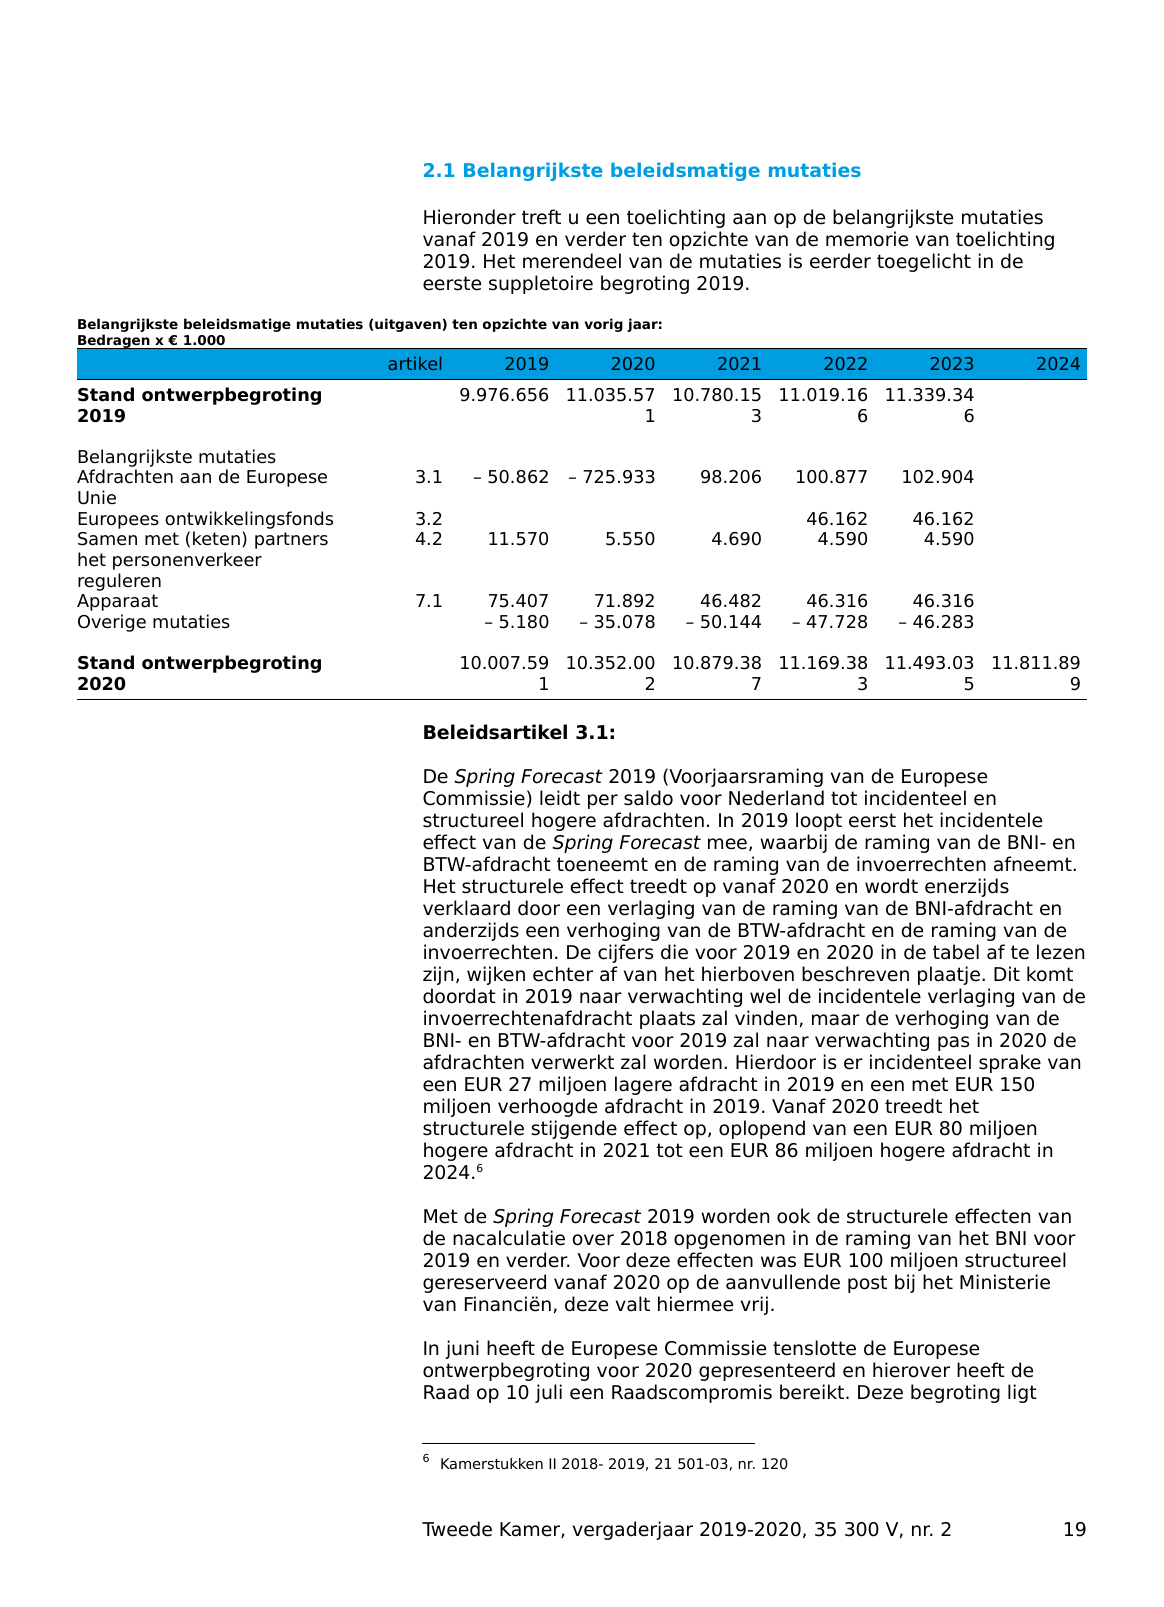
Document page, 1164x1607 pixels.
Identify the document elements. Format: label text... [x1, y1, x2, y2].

table_cell 11.339.346 [874, 380, 980, 426]
table_cell [555, 633, 661, 653]
table_cell 2019 [449, 349, 555, 379]
table_cell [661, 447, 768, 467]
table_cell [980, 447, 1087, 467]
table_cell 2021 [661, 349, 768, 379]
table_cell [980, 591, 1087, 612]
table_cell – 46.283 [874, 612, 980, 632]
text De Spring Forecast 2019 (Voorjaarsraming van de Europese Commissie) leidt per saldo voor Nederland tot incidenteel en structureel hogere afdrachten. In 2019 loopt eerst het incidentele effect van de Spring Forecast mee, waarbij de raming van de BNI- en BTW-afdracht toeneemt en de raming van de invoerrechten afneemt. Het structurele effect treedt op vanaf 2020 en wordt enerzijds verklaard door een verlaging van de raming van de BNI-afdracht en anderzijds een verhoging van de BTW-afdracht en de raming van de invoerrechten. De cijfers die voor 2019 en 2020 in de tabel af te lezen zijn, wijken echter af van het hierboven beschreven plaatje. Dit komt doordat in 2019 naar verwachting wel de incidentele verlaging van de invoerrechtenafdracht plaats zal vinden, maar de verhoging van de BNI- en BTW-afdracht voor 2019 zal naar verwachting pas in 2020 de afdrachten verwerkt zal worden. Hierdoor is er incidenteel sprake van een EUR 27 miljoen lagere afdracht in 2019 en een met EUR 150 miljoen verhoogde afdracht in 2019. Vanaf 2020 treedt het structurele stijgende effect op, oplopend van een EUR 80 miljoen hogere afdracht in 2021 tot een EUR 86 miljoen hogere afdracht in 2024. [422, 766, 1087, 1184]
table_cell 2022 [768, 349, 874, 379]
table_cell [555, 447, 661, 467]
text Hieronder treft u een toelichting aan op de belangrijkste mutaties vanaf 2019 en verder ten opzichte van de memorie van toelichting 2019. Het merendeel van de mutaties is eerder toegelicht in de eerste suppletoire begroting 2019. [422, 207, 1087, 295]
table_cell 46.482 [661, 591, 768, 612]
table_cell 46.316 [874, 591, 980, 612]
table_cell 7.1 [343, 591, 449, 612]
subtitle 2.1 Belangrijkste beleidsmatige mutaties [422, 160, 1087, 182]
table_cell [77, 426, 342, 447]
table_cell Belangrijkste mutaties [77, 447, 342, 467]
table_cell [555, 509, 661, 529]
table_cell – 35.078 [555, 612, 661, 632]
table_cell 2024 [980, 349, 1087, 379]
table_cell 4.690 [661, 529, 768, 591]
table_cell 46.162 [874, 509, 980, 529]
table_cell 4.590 [768, 529, 874, 591]
table_header Belangrijkste beleidsmatige mutaties (uitgaven) ten opzichte van vorig jaar: Bedragen x € 1.000 [77, 317, 1087, 348]
table_cell 46.316 [768, 591, 874, 612]
table_cell Europees ontwikkelingsfonds [77, 509, 342, 529]
table_cell 75.407 [449, 591, 555, 612]
table_cell – 5.180 [449, 612, 555, 632]
table_cell [980, 612, 1087, 632]
table_cell 9.976.656 [449, 380, 555, 426]
table_cell 4.2 [343, 529, 449, 591]
table_cell 11.169.383 [768, 653, 874, 699]
table_cell Overige mutaties [77, 612, 342, 632]
table_cell – 725.933 [555, 468, 661, 509]
table_cell 10.780.153 [661, 380, 768, 426]
table_cell 46.162 [768, 509, 874, 529]
table_cell [661, 633, 768, 653]
table_cell 3.2 [343, 509, 449, 529]
table_cell 11.035.571 [555, 380, 661, 426]
table_cell [343, 447, 449, 467]
table_cell 71.892 [555, 591, 661, 612]
subtitle Beleidsartikel 3.1: [422, 722, 1087, 744]
table_cell [768, 633, 874, 653]
table_cell Afdrachten aan de Europese Unie [77, 468, 342, 509]
table_cell [343, 426, 449, 447]
table_cell [874, 447, 980, 467]
table_cell 2023 [874, 349, 980, 379]
table_cell [449, 426, 555, 447]
table_cell [980, 529, 1087, 591]
table_cell 10.007.591 [449, 653, 555, 699]
table_cell [768, 447, 874, 467]
table_cell [449, 447, 555, 467]
table_cell 100.877 [768, 468, 874, 509]
table_cell [449, 509, 555, 529]
table_cell [555, 426, 661, 447]
table_cell [768, 426, 874, 447]
table_cell 3.1 [343, 468, 449, 509]
table_cell 4.590 [874, 529, 980, 591]
table_cell [980, 380, 1087, 426]
table_cell Stand ontwerpbegroting 2019 [77, 380, 342, 426]
table_cell 102.904 [874, 468, 980, 509]
table_cell 11.811.899 [980, 653, 1087, 699]
table_cell [980, 633, 1087, 653]
table_cell 5.550 [555, 529, 661, 591]
table_cell 11.570 [449, 529, 555, 591]
table_cell [980, 426, 1087, 447]
table_cell [874, 633, 980, 653]
table_cell [661, 426, 768, 447]
text In juni heeft de Europese Commissie tenslotte de Europese ontwerpbegroting voor 2020 gepresenteerd en hierover heeft de Raad op 10 juli een Raadscompromis bereikt. Deze begroting ligt [422, 1338, 1087, 1404]
table_cell – 47.728 [768, 612, 874, 632]
table_cell [77, 349, 342, 379]
table_cell [343, 380, 449, 426]
table_cell [874, 426, 980, 447]
table_cell 2020 [555, 349, 661, 379]
table_cell [343, 633, 449, 653]
table_cell [980, 509, 1087, 529]
text Kamerstukken II 2018- 2019, 21 501-03, nr. 120 [422, 1452, 1087, 1474]
table_cell 10.352.002 [555, 653, 661, 699]
table_cell [661, 509, 768, 529]
table_cell [980, 468, 1087, 509]
table_cell 11.019.166 [768, 380, 874, 426]
table_cell 98.206 [661, 468, 768, 509]
table_cell 10.879.387 [661, 653, 768, 699]
table_cell – 50.862 [449, 468, 555, 509]
table_cell [343, 612, 449, 632]
table_cell Samen met (keten) partners het personenverkeer reguleren [77, 529, 342, 591]
table_cell artikel [343, 349, 449, 379]
table_cell – 50.144 [661, 612, 768, 632]
table_cell Stand ontwerpbegroting 2020 [77, 653, 342, 699]
table_cell [449, 633, 555, 653]
table_cell [77, 633, 342, 653]
table_cell Apparaat [77, 591, 342, 612]
table_cell [343, 653, 449, 699]
text Met de Spring Forecast 2019 worden ook de structurele effecten van de nacalculatie over 2018 opgenomen in de raming van het BNI voor 2019 en verder. Voor deze effecten was EUR 100 miljoen structureel gereserveerd vanaf 2020 op de aanvullende post bij het Ministerie van Financiën, deze valt hiermee vrij. [422, 1206, 1087, 1316]
table_cell 11.493.035 [874, 653, 980, 699]
